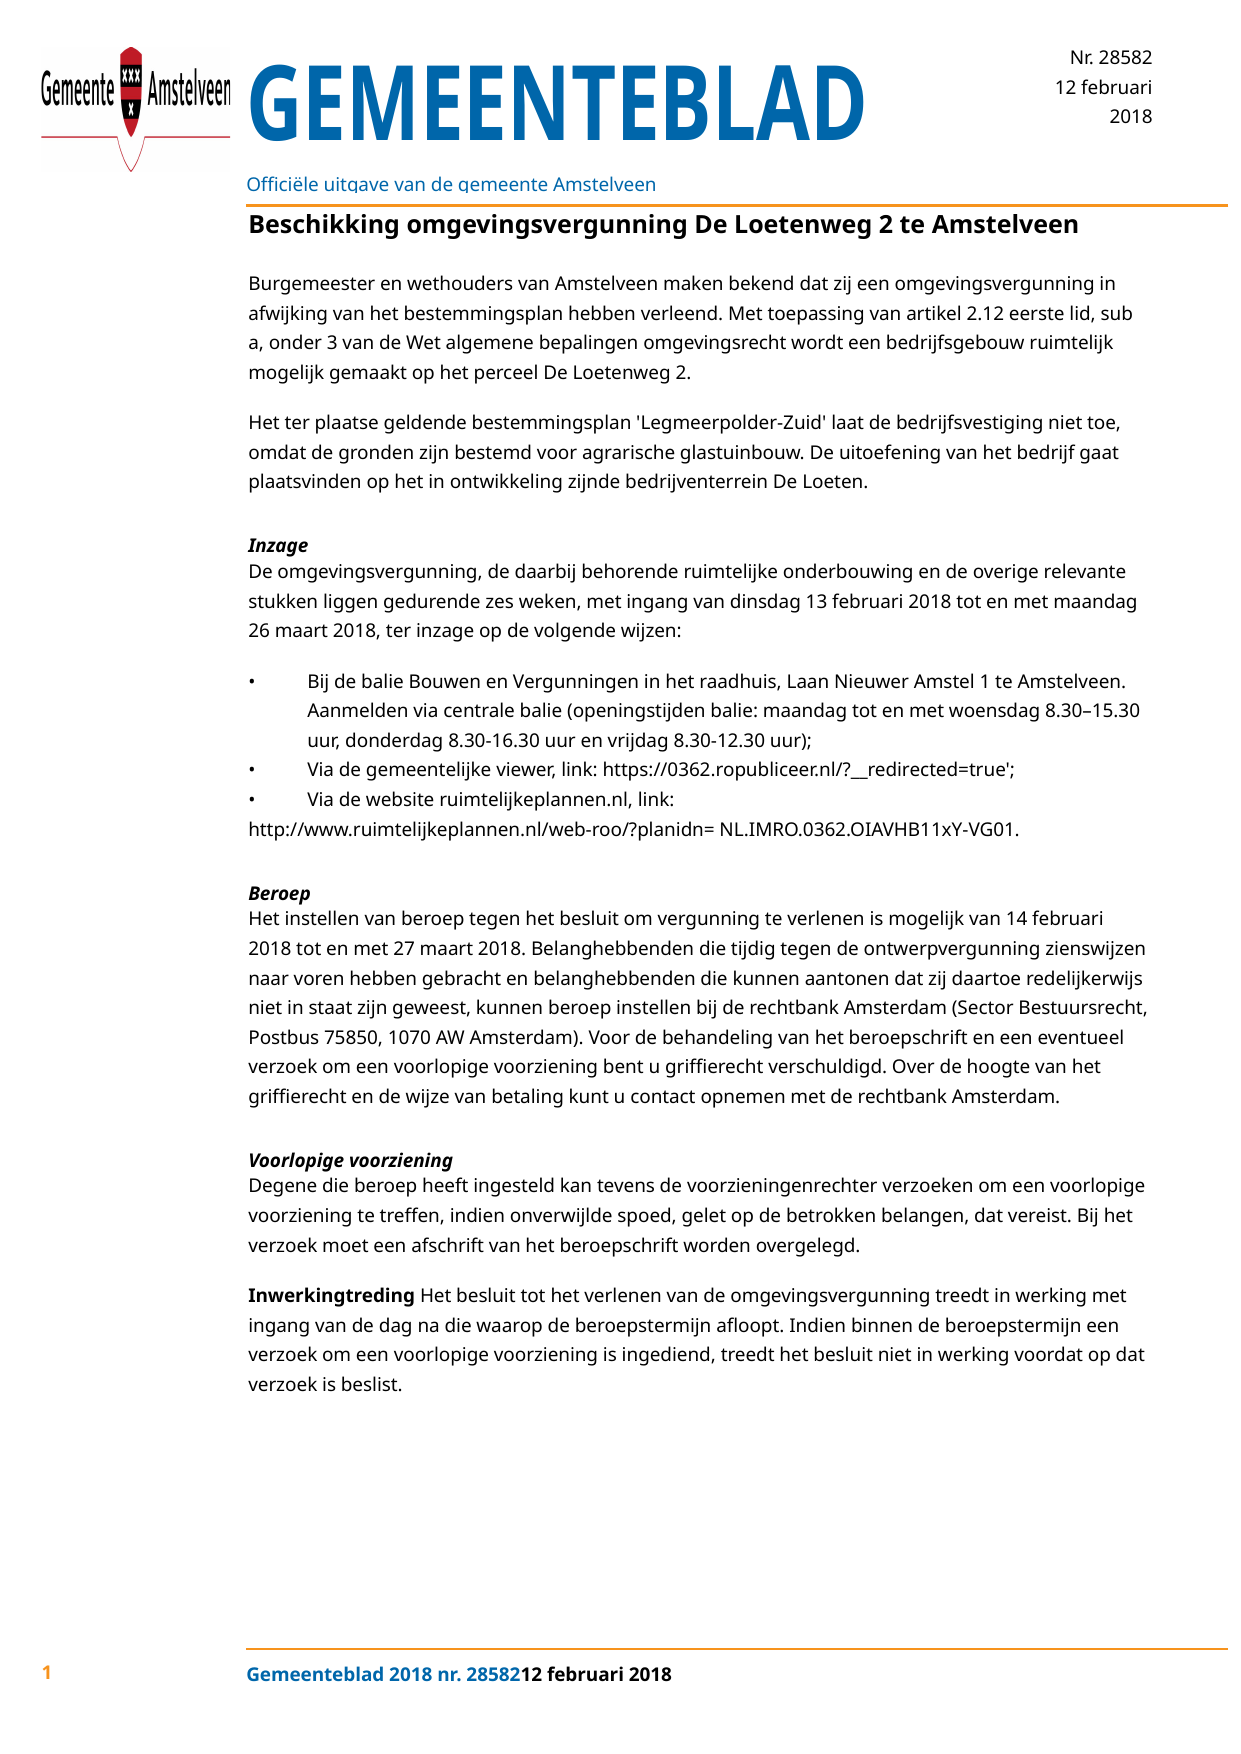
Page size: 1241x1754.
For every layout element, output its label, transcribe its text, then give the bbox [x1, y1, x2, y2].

text Beschikking omgevingsvergunning De Loetenweg 2 te Amstelveen [248, 207, 1152, 241]
text Degene die beroep heeft ingesteld kan tevens de voorzieningenrechter verzoeken om een voorlopige voorziening te treffen, indien onverwijlde spoed, gelet op de betrokken belangen, dat vereist. Bij het verzoek moet een afschrift van het beroepschrift worden overgelegd. [248, 1173, 1152, 1258]
text Inzage [248, 533, 1152, 558]
list Via de gemeentelijke viewer, link: https://0362.ropubliceer.nl/?__redirected=true'; [248, 757, 1152, 782]
text Voorlopige voorziening [248, 1147, 1152, 1173]
text Het instellen van beroep tegen het besluit om vergunning te verlenen is mogelijk van 14 februari 2018 tot en met 27 maart 2018. Belanghebbenden die tijdig tegen de ontwerpvergunning zienswijzen naar voren hebben gebracht en belanghebbenden die kunnen aantonen dat zij daartoe redelijkerwijs niet in staat zijn geweest, kunnen beroep instellen bij de rechtbank Amsterdam (Sector Bestuursrecht, Postbus 75850, 1070 AW Amsterdam). Voor de behandeling van het beroepschrift en een eventueel verzoek om een voorlopige voorziening bent u griffierecht verschuldigd. Over de hoogte van het griffierecht en de wijze van betaling kunt u contact opnemen met de rechtbank Amsterdam. [248, 906, 1152, 1109]
text Inwerkingtreding Het besluit tot het verlenen van de omgevingsvergunning treedt in werking met ingang van de dag na die waarop de beroepstermijn afloopt. Indien binnen de beroepstermijn een verzoek om een voorlopige voorziening is ingediend, treedt het besluit niet in werking voordat op dat verzoek is beslist. [248, 1282, 1152, 1397]
text Burgemeester en wethouders van Amstelveen maken bekend dat zij een omgevingsvergunning in afwijking van het bestemmingsplan hebben verleend. Met toepassing van artikel 2.12 eerste lid, sub a, onder 3 van de Wet algemene bepalingen omgevingsrecht wordt een bedrijfsgebouw ruimtelijk mogelijk gemaakt op het perceel De Loetenweg 2. [248, 270, 1152, 385]
list Via de website ruimtelijkeplannen.nl, link: [248, 786, 1152, 812]
list Bij de balie Bouwen en Vergunningen in het raadhuis, Laan Nieuwer Amstel 1 te Amstelveen. Aanmelden via centrale balie (openingstijden balie: maandag tot en met woensdag 8.30–15.30 uur, donderdag 8.30-16.30 uur en vrijdag 8.30-12.30 uur); [248, 668, 1152, 753]
text Het ter plaatse geldende bestemmingsplan 'Legmeerpolder-Zuid' laat de bedrijfsvestiging niet toe, omdat de gronden zijn bestemd voor agrarische glastuinbouw. De uitoefening van het bedrijf gaat plaatsvinden op het in ontwikkeling zijnde bedrijventerrein De Loeten. [248, 409, 1152, 494]
text http://www.ruimtelijkeplannen.nl/web-roo/?planidn= NL.IMRO.0362.OIAVHB11xY-VG01. [248, 816, 1152, 842]
picture [41, 47, 231, 172]
text De omgevingsvergunning, de daarbij behorende ruimtelijke onderbouwing en de overige relevante stukken liggen gedurende zes weken, met ingang van dinsdag 13 februari 2018 tot en met maandag 26 maart 2018, ter inzage op de volgende wijzen: [248, 558, 1152, 643]
text Beroep [248, 880, 1152, 906]
